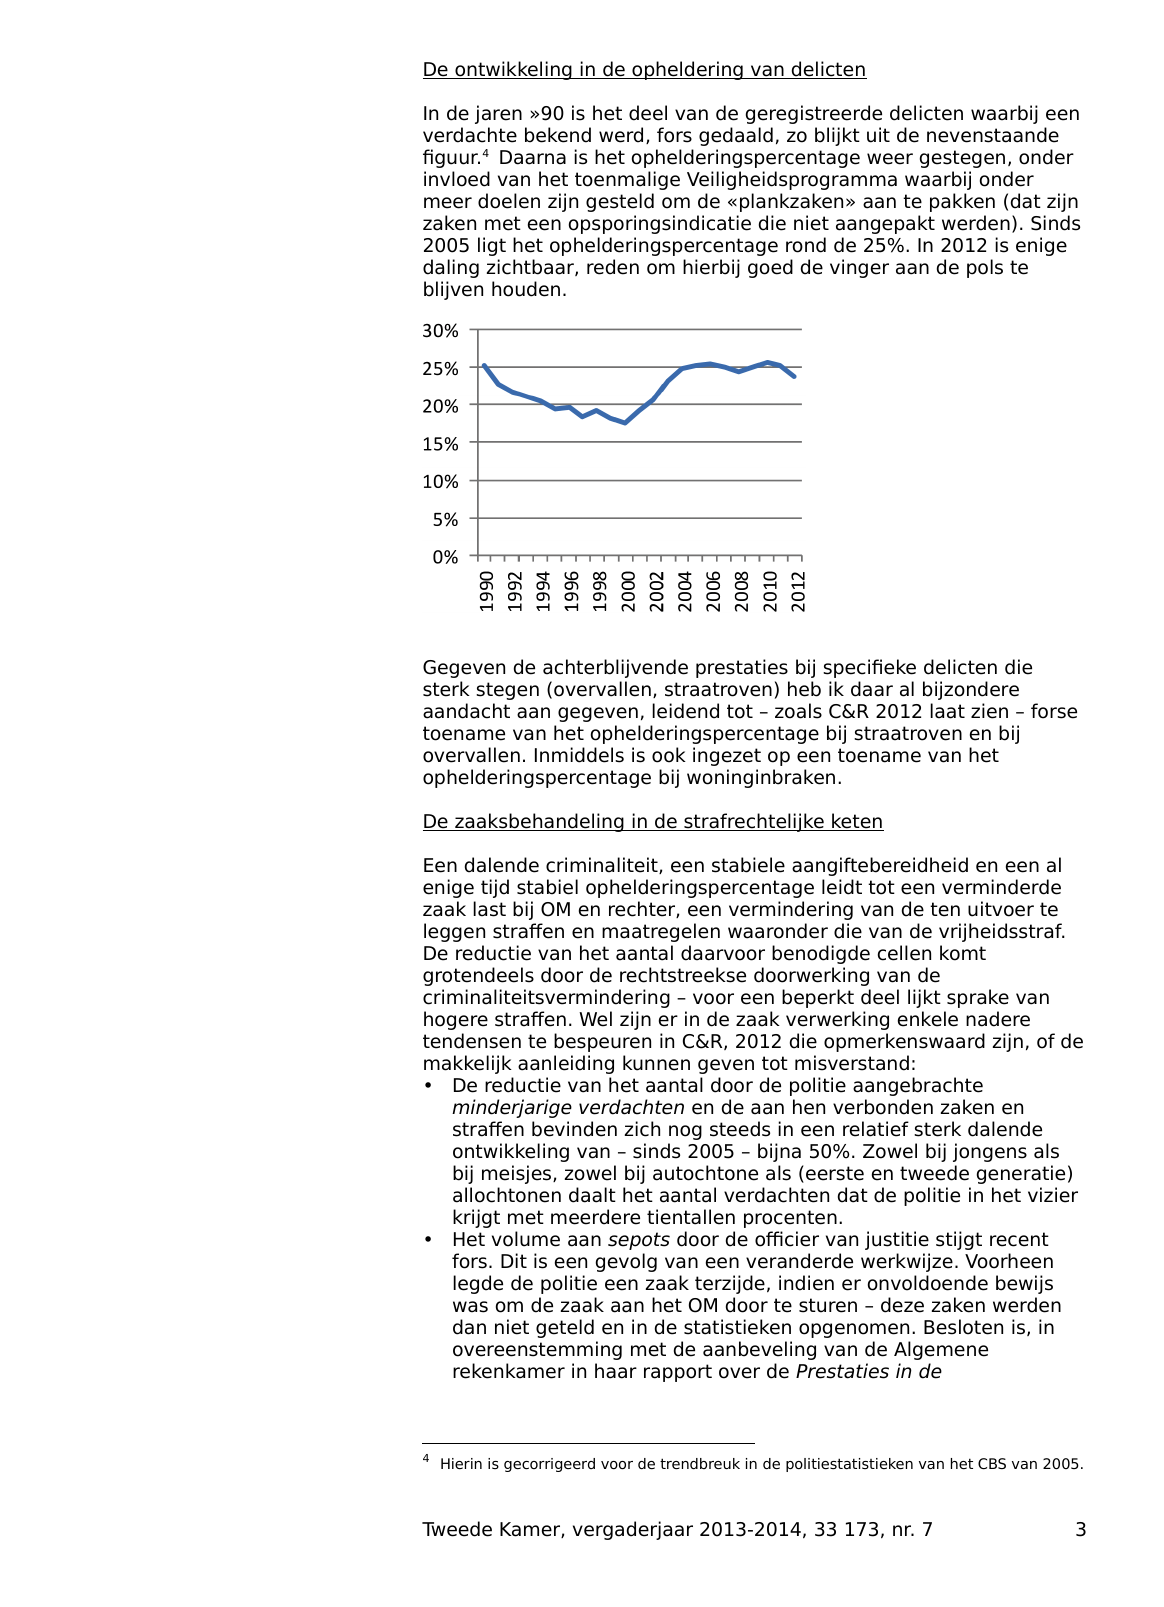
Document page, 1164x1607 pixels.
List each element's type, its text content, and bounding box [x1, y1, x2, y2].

text In de jaren »90 is het deel van de geregistreerde delicten waarbij een verdachte bekend werd, fors gedaald, zo blijkt uit de nevenstaande figuur. Daarna is het ophelderingspercentage weer gestegen, onder invloed van het toenmalige Veiligheidsprogramma waarbij onder meer doelen zijn gesteld om de «plankzaken» aan te pakken (dat zijn zaken met een opsporingsindicatie die niet aangepakt werden). Sinds 2005 ligt het ophelderingspercentage rond de 25%. In 2012 is enige daling zichtbaar, reden om hierbij goed de vinger aan de pols te blijven houden. [422, 103, 1087, 301]
text Gegeven de achterblijvende prestaties bij specifieke delicten die sterk stegen (overvallen, straatroven) heb ik daar al bijzondere aandacht aan gegeven, leidend tot – zoals C&R 2012 laat zien – forse toename van het ophelderingspercentage bij straatroven en bij overvallen. Inmiddels is ook ingezet op een toename van het ophelderingspercentage bij woninginbraken. [422, 657, 1087, 789]
text Een dalende criminaliteit, een stabiele aangiftebereidheid en een al enige tijd stabiel ophelderingspercentage leidt tot een verminderde zaak last bij OM en rechter, een vermindering van de ten uitvoer te leggen straffen en maatregelen waaronder die van de vrijheidsstraf. De reductie van het aantal daarvoor benodigde cellen komt grotendeels door de rechtstreekse doorwerking van de criminaliteitsvermindering – voor een beperkt deel lijkt sprake van hogere straffen. Wel zijn er in de zaak verwerking enkele nadere tendensen te bespeuren in C&R, 2012 die opmerkenswaard zijn, of de makkelijk aanleiding kunnen geven tot misverstand: [422, 855, 1087, 1075]
subtitle De ontwikkeling in de opheldering van delicten [422, 59, 1087, 81]
subtitle De zaaksbehandeling in de strafrechtelijke keten [422, 811, 1087, 833]
text Hierin is gecorrigeerd voor de trendbreuk in de politiestatistieken van het CBS van 2005. [422, 1452, 1087, 1474]
text • Het volume aan sepots door de officier van justitie stijgt recent fors. Dit is een gevolg van een veranderde werkwijze. Voorheen legde de politie een zaak terzijde, indien er onvoldoende bewijs was om de zaak aan het OM door te sturen – deze zaken werden dan niet geteld en in de statistieken opgenomen. Besloten is, in overeenstemming met de aanbeveling van de Algemene rekenkamer in haar rapport over de Prestaties in de [422, 1229, 1087, 1382]
text • De reductie van het aantal door de politie aangebrachte minderjarige verdachten en de aan hen verbonden zaken en straffen bevinden zich nog steeds in een relatief sterk dalende ontwikkeling van – sinds 2005 – bijna 50%. Zowel bij jongens als bij meisjes, zowel bij autochtone als (eerste en tweede generatie) allochtonen daalt het aantal verdachten dat de politie in het vizier krijgt met meerdere tientallen procenten. [422, 1075, 1087, 1229]
picture [422, 323, 807, 613]
